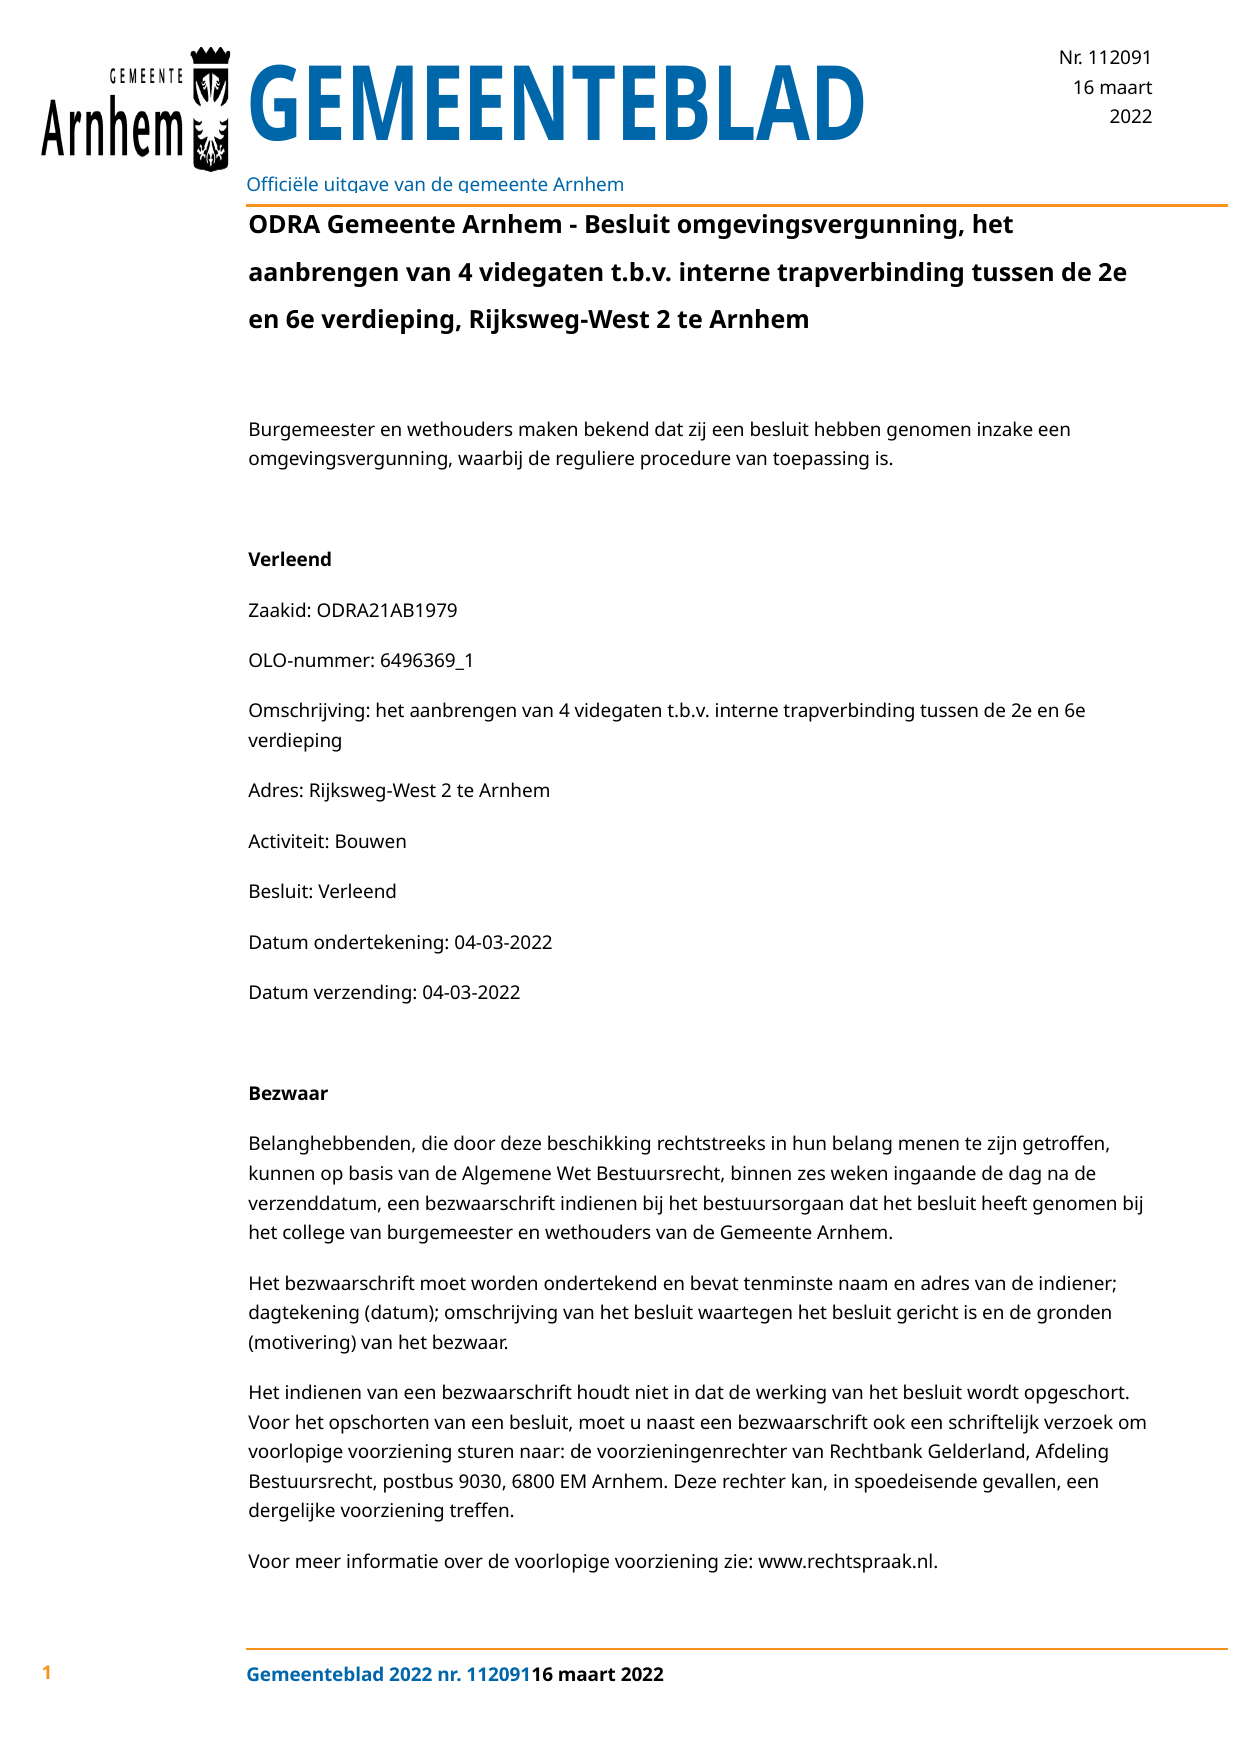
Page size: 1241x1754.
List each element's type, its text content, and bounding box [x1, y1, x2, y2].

text Besluit: Verleend [248, 878, 1152, 904]
text Activiteit: Bouwen [248, 828, 1152, 854]
text Voor meer informatie over de voorlopige voorziening zie: www.rechtspraak.nl. [248, 1548, 1152, 1574]
text Burgemeester en wethouders maken bekend dat zij een besluit hebben genomen inzake een omgevingsvergunning, waarbij de reguliere procedure van toepassing is. [248, 416, 1152, 471]
text Het bezwaarschrift moet worden ondertekend en bevat tenminste naam en adres van de indiener; dagtekening (datum); omschrijving van het besluit waartegen het besluit gericht is en de gronden (motivering) van het bezwaar. [248, 1270, 1152, 1354]
text Omschrijving: het aanbrengen van 4 videgaten t.b.v. interne trapverbinding tussen de 2e en 6e verdieping [248, 698, 1152, 753]
text Datum verzending: 04-03-2022 [248, 979, 1152, 1005]
text OLO-nummer: 6496369_1 [248, 647, 1152, 673]
text Datum ondertekening: 04-03-2022 [248, 929, 1152, 954]
text Adres: Rijksweg-West 2 te Arnhem [248, 778, 1152, 803]
picture [41, 47, 231, 172]
text Het indienen van een bezwaarschrift houdt niet in dat de werking van het besluit wordt opgeschort. Voor het opschorten van een besluit, moet u naast een bezwaarschrift ook een schriftelijk verzoek om voorlopige voorziening sturen naar: de voorzieningenrechter van Rechtbank Gelderland, Afdeling Bestuursrecht, postbus 9030, 6800 EM Arnhem. Deze rechter kan, in spoedeisende gevallen, een dergelijke voorziening treffen. [248, 1379, 1152, 1523]
text Zaakid: ODRA21AB1979 [248, 597, 1152, 622]
text Belanghebbenden, die door deze beschikking rechtstreeks in hun belang menen te zijn getroffen, kunnen op basis van de Algemene Wet Bestuursrecht, binnen zes weken ingaande de dag na de verzenddatum, een bezwaarschrift indienen bij het bestuursorgaan dat het besluit heeft genomen bij het college van burgemeester en wethouders van de Gemeente Arnhem. [248, 1131, 1152, 1245]
text ODRA Gemeente Arnhem - Besluit omgevingsvergunning, het aanbrengen van 4 videgaten t.b.v. interne trapverbinding tussen de 2e en 6e verdieping, Rijksweg-West 2 te Arnhem [248, 207, 1152, 336]
text Verleend [248, 546, 1152, 572]
text Bezwaar [248, 1080, 1152, 1106]
